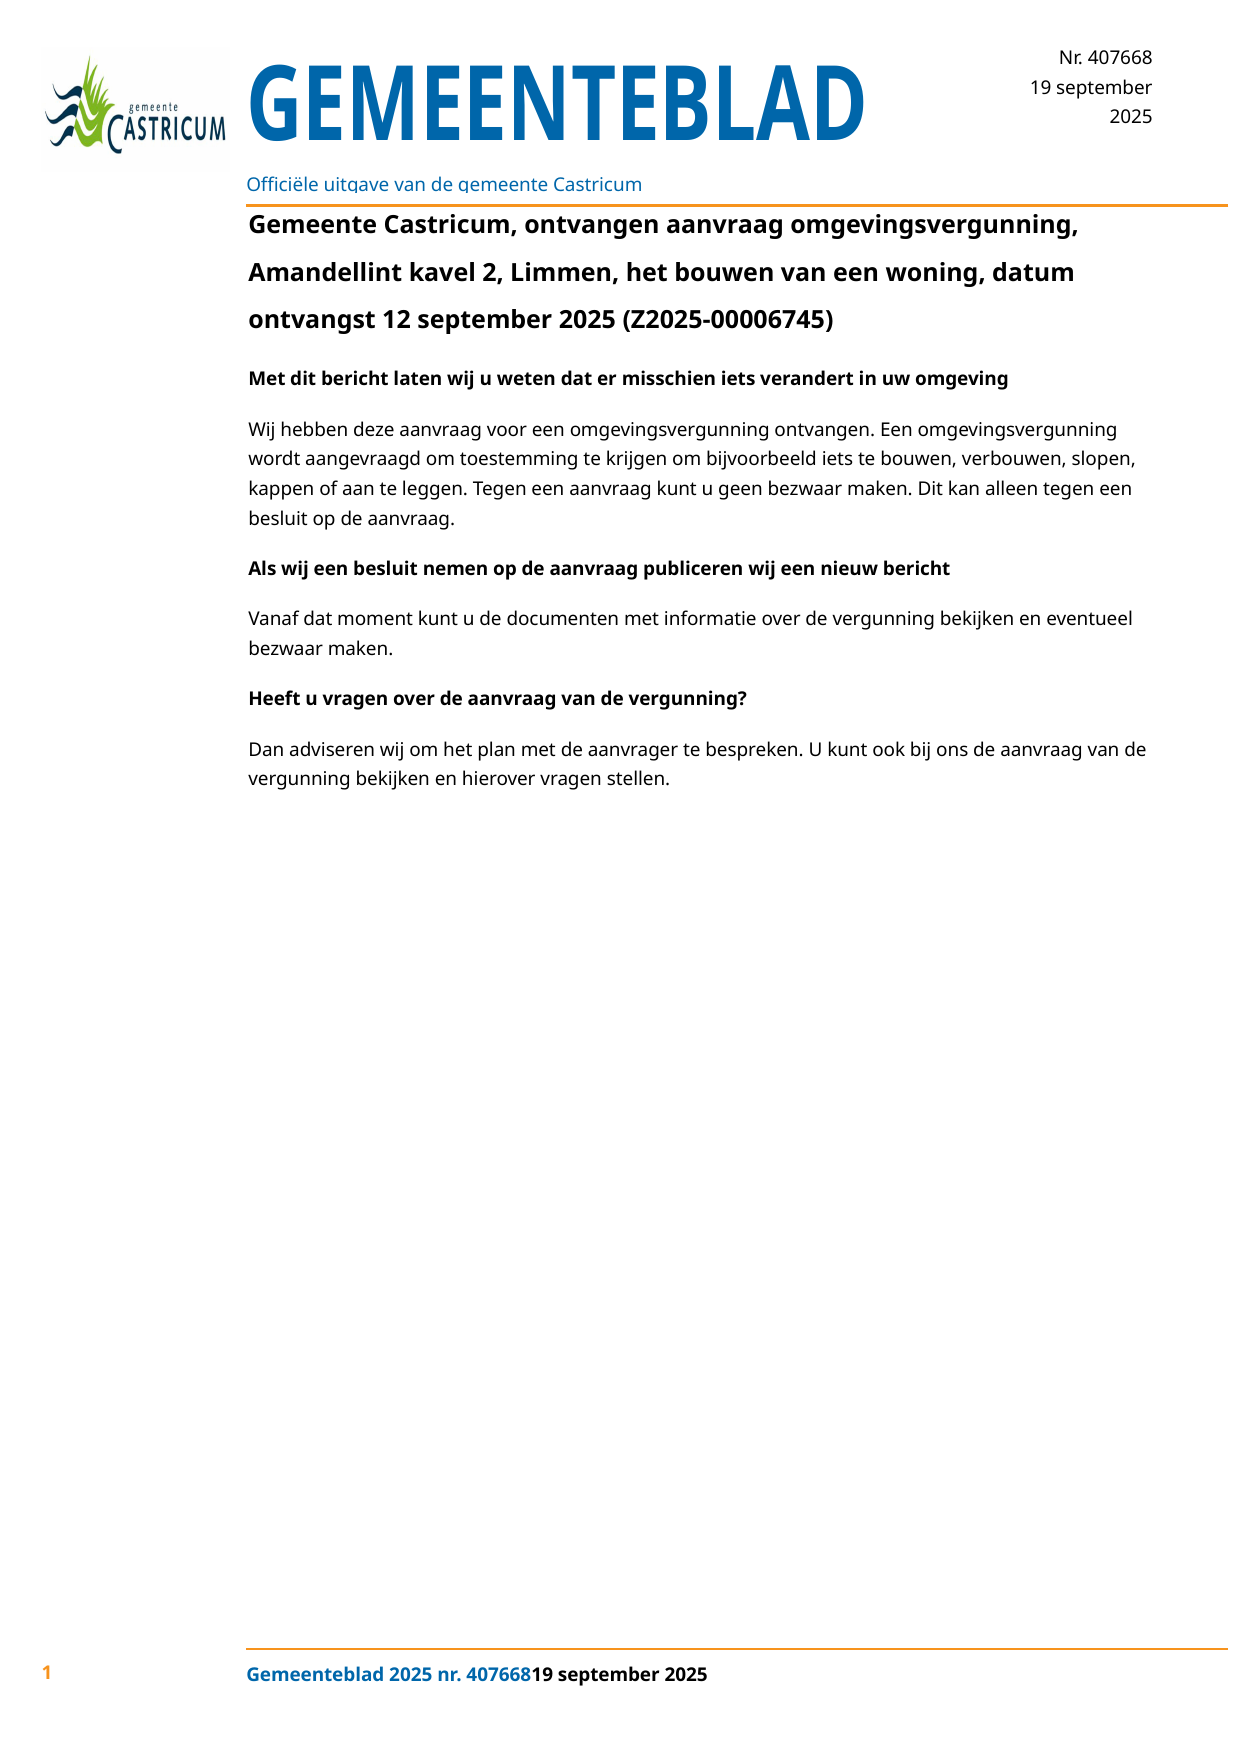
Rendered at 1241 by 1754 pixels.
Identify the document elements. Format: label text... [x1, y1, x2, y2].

picture [41, 47, 231, 172]
text Heeft u vragen over de aanvraag van de vergunning? [248, 686, 1152, 711]
text Vanaf dat moment kunt u de documenten met informatie over de vergunning bekijken en eventueel bezwaar maken. [248, 606, 1152, 661]
text Met dit bericht laten wij u weten dat er misschien iets verandert in uw omgeving [248, 366, 1152, 391]
text Als wij een besluit nemen op de aanvraag publiceren wij een nieuw bericht [248, 555, 1152, 581]
text Dan adviseren wij om het plan met de aanvrager te bespreken. U kunt ook bij ons de aanvraag van de vergunning bekijken en hierover vragen stellen. [248, 736, 1152, 791]
text Wij hebben deze aanvraag voor een omgevingsvergunning ontvangen. Een omgevingsvergunning wordt aangevraagd om toestemming te krijgen om bijvoorbeeld iets te bouwen, verbouwen, slopen, kappen of aan te leggen. Tegen een aanvraag kunt u geen bezwaar maken. Dit kan alleen tegen een besluit op de aanvraag. [248, 416, 1152, 530]
text Gemeente Castricum, ontvangen aanvraag omgevingsvergunning, Amandellint kavel 2, Limmen, het bouwen van een woning, datum ontvangst 12 september 2025 (Z2025-00006745) [248, 207, 1152, 336]
